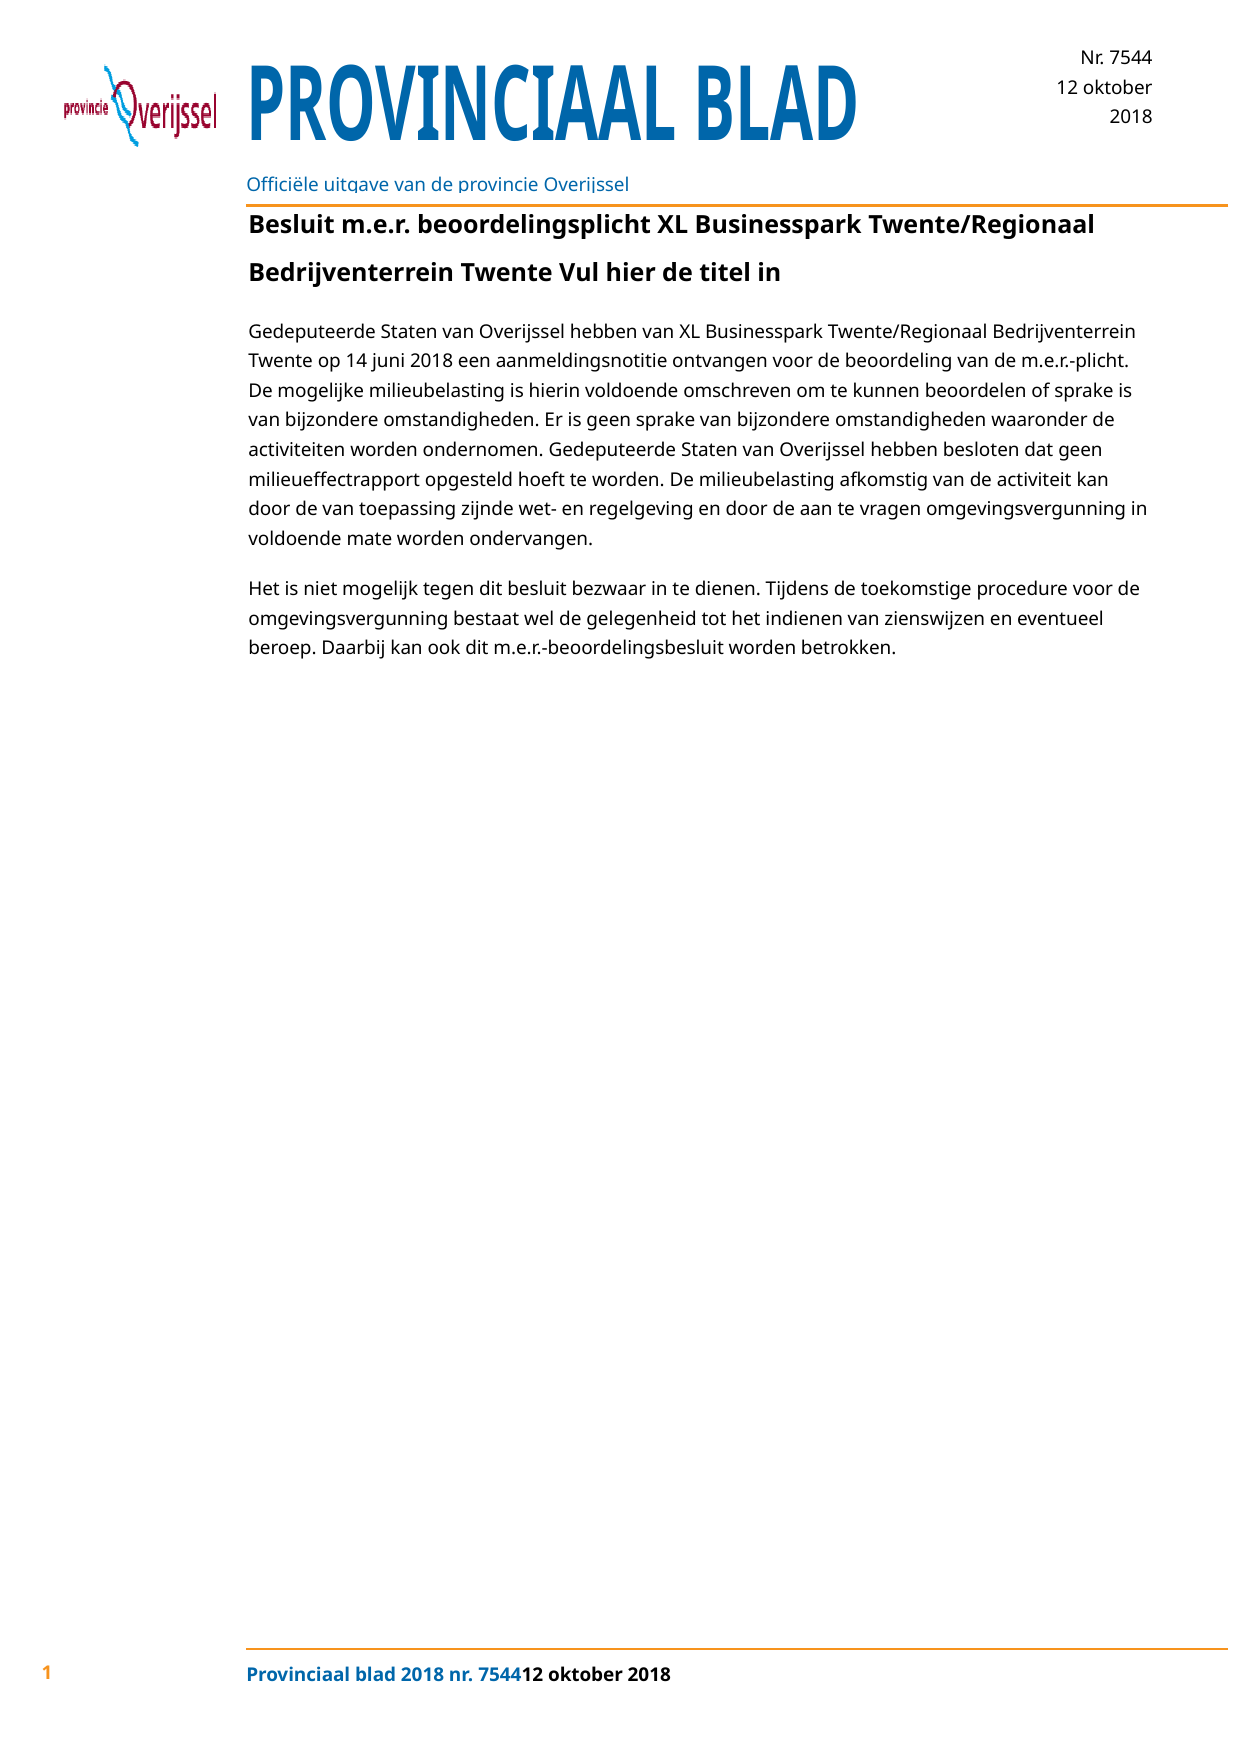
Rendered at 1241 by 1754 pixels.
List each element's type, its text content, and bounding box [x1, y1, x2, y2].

picture [41, 47, 231, 172]
text Besluit m.e.r. beoordelingsplicht XL Businesspark Twente/Regionaal Bedrijventerrein Twente Vul hier de titel in [248, 207, 1152, 288]
text Het is niet mogelijk tegen dit besluit bezwaar in te dienen. Tijdens de toekomstige procedure voor de omgevingsvergunning bestaat wel de gelegenheid tot het indienen van zienswijzen en eventueel beroep. Daarbij kan ook dit m.e.r.-beoordelingsbesluit worden betrokken. [248, 575, 1152, 660]
text Gedeputeerde Staten van Overijssel hebben van XL Businesspark Twente/Regionaal Bedrijventerrein Twente op 14 juni 2018 een aanmeldingsnotitie ontvangen voor de beoordeling van de m.e.r.-plicht. De mogelijke milieubelasting is hierin voldoende omschreven om te kunnen beoordelen of sprake is van bijzondere omstandigheden. Er is geen sprake van bijzondere omstandigheden waaronder de activiteiten worden ondernomen. Gedeputeerde Staten van Overijssel hebben besloten dat geen milieueffectrapport opgesteld hoeft te worden. De milieubelasting afkomstig van de activiteit kan door de van toepassing zijnde wet- en regelgeving en door de aan te vragen omgevingsvergunning in voldoende mate worden ondervangen. [248, 318, 1152, 551]
